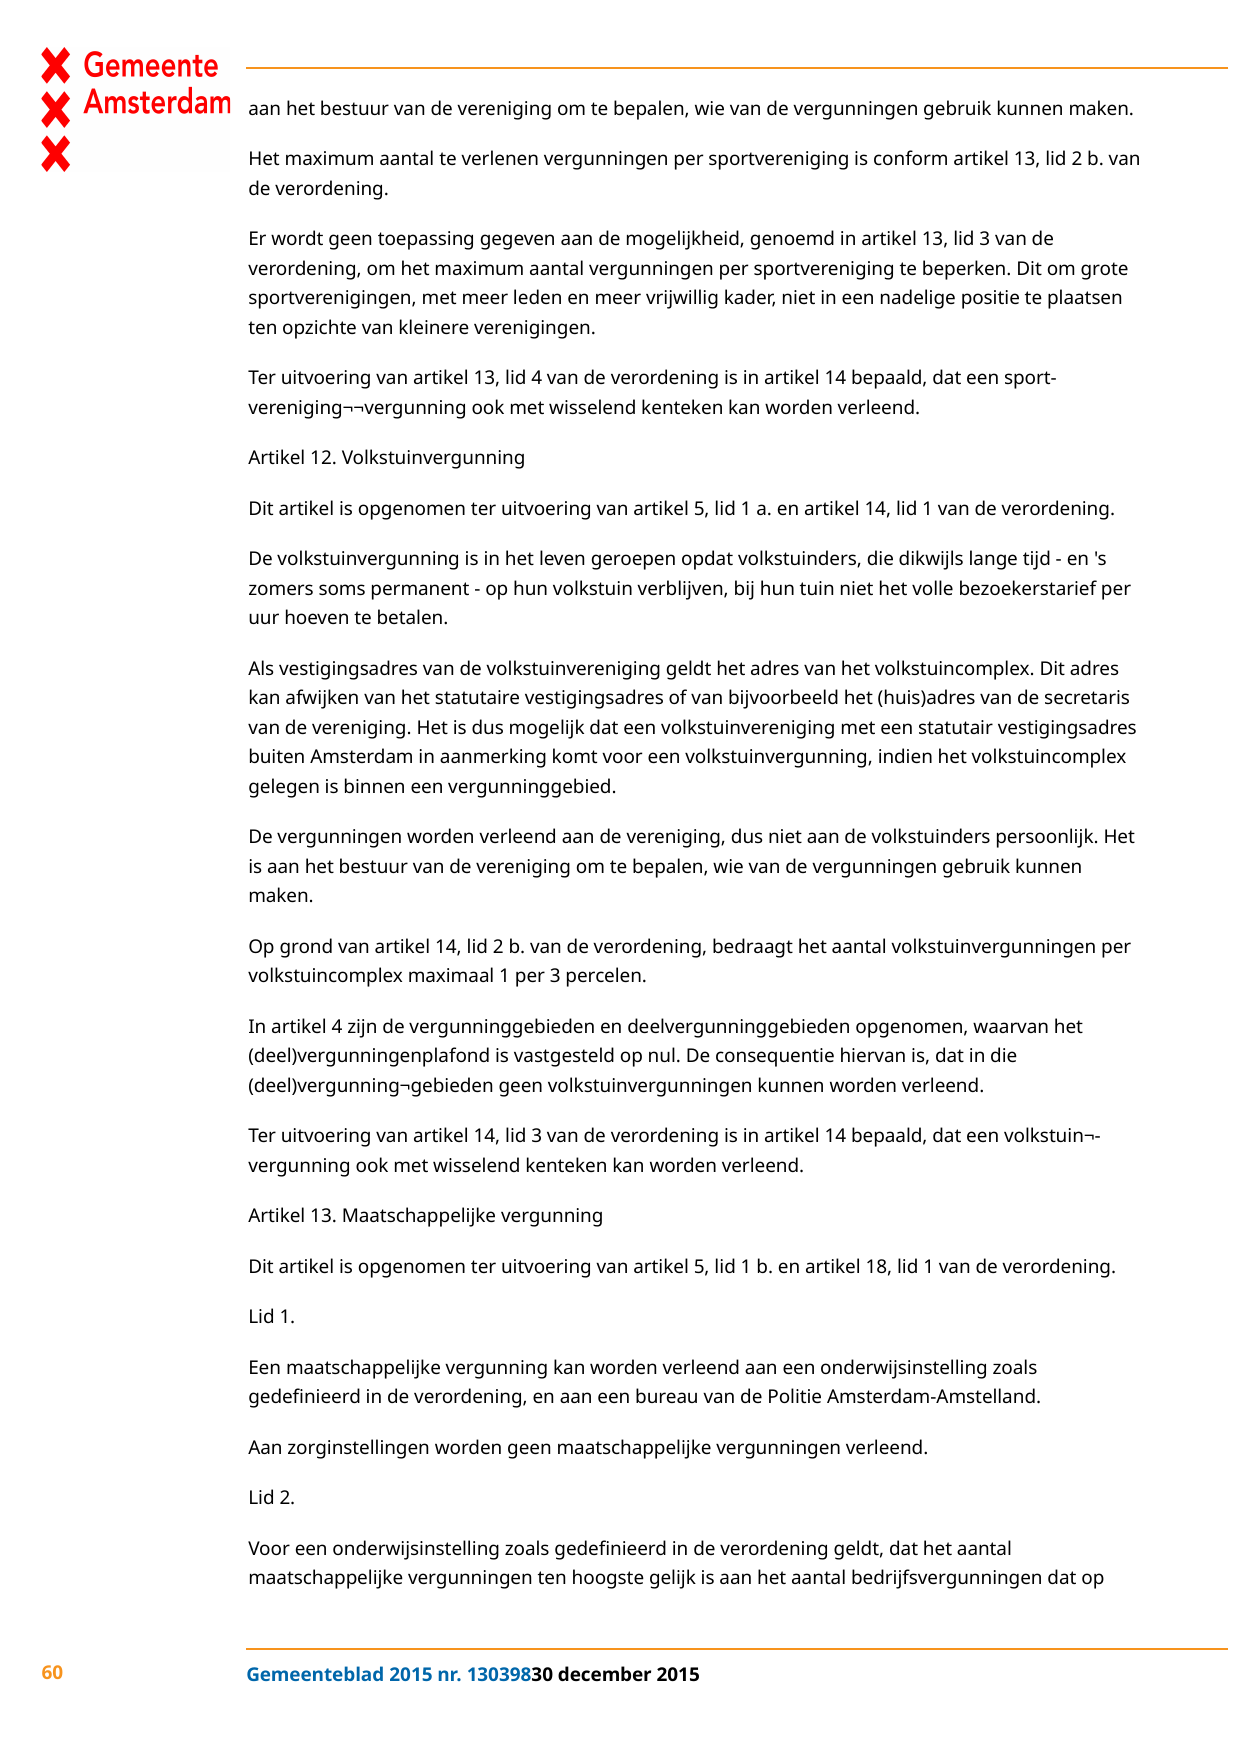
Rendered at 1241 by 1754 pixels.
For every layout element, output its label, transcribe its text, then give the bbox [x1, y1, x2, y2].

text De volkstuinvergunning is in het leven geroepen opdat volkstuinders, die dikwijls lange tijd - en 's zomers soms permanent - op hun volkstuin verblijven, bij hun tuin niet het volle bezoekerstarief per uur hoeven te betalen. [248, 545, 1152, 630]
picture [41, 47, 231, 172]
text Lid 1. [248, 1303, 1152, 1329]
text In artikel 4 zijn de vergunninggebieden en deelvergunninggebieden opgenomen, waarvan het (deel)vergunningenplafond is vastgesteld op nul. De consequentie hiervan is, dat in die (deel)vergunning¬gebieden geen volkstuinvergunningen kunnen worden verleend. [248, 1013, 1152, 1098]
text Op grond van artikel 14, lid 2 b. van de verordening, bedraagt het aantal volkstuinvergunningen per volkstuincomplex maximaal 1 per 3 percelen. [248, 933, 1152, 988]
text aan het bestuur van de vereniging om te bepalen, wie van de vergunningen gebruik kunnen maken. [248, 95, 1152, 121]
text Dit artikel is opgenomen ter uitvoering van artikel 5, lid 1 b. en artikel 18, lid 1 van de verordening. [248, 1253, 1152, 1279]
text Lid 2. [248, 1484, 1152, 1510]
text Ter uitvoering van artikel 13, lid 4 van de verordening is in artikel 14 bepaald, dat een sport-vereniging¬¬vergunning ook met wisselend kenteken kan worden verleend. [248, 364, 1152, 420]
text De vergunningen worden verleend aan de vereniging, dus niet aan de volkstuinders persoonlijk. Het is aan het bestuur van de vereniging om te bepalen, wie van de vergunningen gebruik kunnen maken. [248, 823, 1152, 908]
text Als vestigingsadres van de volkstuinvereniging geldt het adres van het volkstuincomplex. Dit adres kan afwijken van het statutaire vestigingsadres of van bijvoorbeeld het (huis)adres van de secretaris van de vereniging. Het is dus mogelijk dat een volkstuinvereniging met een statutair vestigingsadres buiten Amsterdam in aanmerking komt voor een volkstuinvergunning, indien het volkstuincomplex gelegen is binnen een vergunninggebied. [248, 655, 1152, 799]
text Artikel 13. Maatschappelijke vergunning [248, 1203, 1152, 1228]
text Dit artikel is opgenomen ter uitvoering van artikel 5, lid 1 a. en artikel 14, lid 1 van de verordening. [248, 495, 1152, 521]
text Ter uitvoering van artikel 14, lid 3 van de verordening is in artikel 14 bepaald, dat een volkstuin¬-vergunning ook met wisselend kenteken kan worden verleend. [248, 1123, 1152, 1178]
text Artikel 12. Volkstuinvergunning [248, 444, 1152, 470]
text Aan zorginstellingen worden geen maatschappelijke vergunningen verleend. [248, 1434, 1152, 1460]
text Er wordt geen toepassing gegeven aan de mogelijkheid, genoemd in artikel 13, lid 3 van de verordening, om het maximum aantal vergunningen per sportvereniging te beperken. Dit om grote sportverenigingen, met meer leden en meer vrijwillig kader, niet in een nadelige positie te plaatsen ten opzichte van kleinere verenigingen. [248, 225, 1152, 340]
text Het maximum aantal te verlenen vergunningen per sportvereniging is conform artikel 13, lid 2 b. van de verordening. [248, 145, 1152, 201]
text Een maatschappelijke vergunning kan worden verleend aan een onderwijsinstelling zoals gedefinieerd in de verordening, en aan een bureau van de Politie Amsterdam-Amstelland. [248, 1354, 1152, 1409]
text Voor een onderwijsinstelling zoals gedefinieerd in de verordening geldt, dat het aantal maatschappelijke vergunningen ten hoogste gelijk is aan het aantal bedrijfsvergunningen dat op [248, 1535, 1152, 1590]
